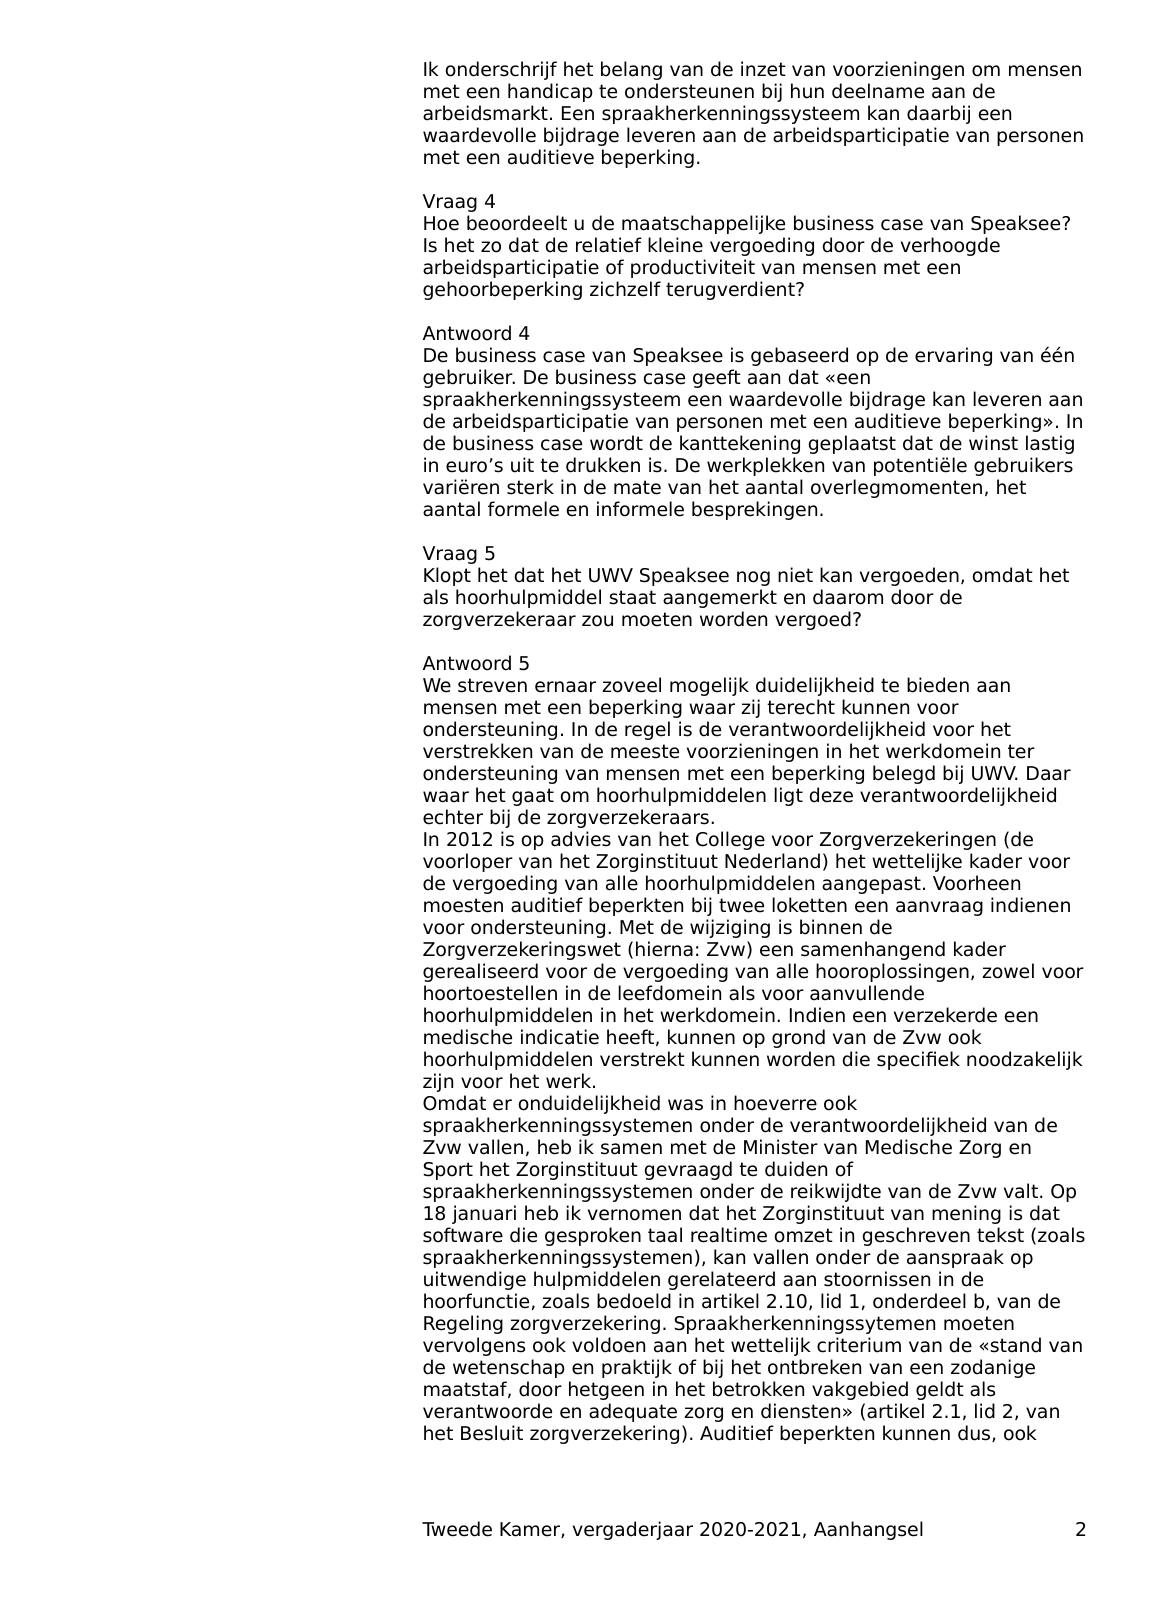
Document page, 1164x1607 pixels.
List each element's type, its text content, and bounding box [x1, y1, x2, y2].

text Antwoord 4 [422, 323, 1087, 345]
text Ik onderschrijf het belang van de inzet van voorzieningen om mensen met een handicap te ondersteunen bij hun deelname aan de arbeidsmarkt. Een spraakherkenningssysteem kan daarbij een waardevolle bijdrage leveren aan de arbeidsparticipatie van personen met een auditieve beperking. [422, 59, 1087, 169]
text Hoe beoordeelt u de maatschappelijke business case van Speaksee? Is het zo dat de relatief kleine vergoeding door de verhoogde arbeidsparticipatie of productiviteit van mensen met een gehoorbeperking zichzelf terugverdient? [422, 213, 1087, 301]
text Vraag 5 [422, 543, 1087, 565]
text Omdat er onduidelijkheid was in hoeverre ook spraakherkenningssystemen onder de verantwoordelijkheid van de Zvw vallen, heb ik samen met de Minister van Medische Zorg en Sport het Zorginstituut gevraagd te duiden of spraakherkenningssystemen onder de reikwijdte van de Zvw valt. Op 18 januari heb ik vernomen dat het Zorginstituut van mening is dat software die gesproken taal realtime omzet in geschreven tekst (zoals spraakherkenningssystemen), kan vallen onder de aanspraak op uitwendige hulpmiddelen gerelateerd aan stoornissen in de hoorfunctie, zoals bedoeld in artikel 2.10, lid 1, onderdeel b, van de Regeling zorgverzekering. Spraakherkenningssytemen moeten vervolgens ook voldoen aan het wettelijk criterium van de «stand van de wetenschap en praktijk of bij het ontbreken van een zodanige maatstaf, door hetgeen in het betrokken vakgebied geldt als verantwoorde en adequate zorg en diensten» (artikel 2.1, lid 2, van het Besluit zorgverzekering). Auditief beperkten kunnen dus, ook [422, 1093, 1087, 1444]
text De business case van Speaksee is gebaseerd op de ervaring van één gebruiker. De business case geeft aan dat «een spraakherkenningssysteem een waardevolle bijdrage kan leveren aan de arbeidsparticipatie van personen met een auditieve beperking». In de business case wordt de kanttekening geplaatst dat de winst lastig in euro’s uit te drukken is. De werkplekken van potentiële gebruikers variëren sterk in de mate van het aantal overlegmomenten, het aantal formele en informele besprekingen. [422, 345, 1087, 521]
text Vraag 4 [422, 191, 1087, 213]
text Klopt het dat het UWV Speaksee nog niet kan vergoeden, omdat het als hoorhulpmiddel staat aangemerkt en daarom door de zorgverzekeraar zou moeten worden vergoed? [422, 565, 1087, 631]
text Antwoord 5 [422, 653, 1087, 675]
text We streven ernaar zoveel mogelijk duidelijkheid te bieden aan mensen met een beperking waar zij terecht kunnen voor ondersteuning. In de regel is de verantwoordelijkheid voor het verstrekken van de meeste voorzieningen in het werkdomein ter ondersteuning van mensen met een beperking belegd bij UWV. Daar waar het gaat om hoorhulpmiddelen ligt deze verantwoordelijkheid echter bij de zorgverzekeraars. [422, 675, 1087, 829]
text In 2012 is op advies van het College voor Zorgverzekeringen (de voorloper van het Zorginstituut Nederland) het wettelijke kader voor de vergoeding van alle hoorhulpmiddelen aangepast. Voorheen moesten auditief beperkten bij twee loketten een aanvraag indienen voor ondersteuning. Met de wijziging is binnen de Zorgverzekeringswet (hierna: Zvw) een samenhangend kader gerealiseerd voor de vergoeding van alle hooroplossingen, zowel voor hoortoestellen in de leefdomein als voor aanvullende hoorhulpmiddelen in het werkdomein. Indien een verzekerde een medische indicatie heeft, kunnen op grond van de Zvw ook hoorhulpmiddelen verstrekt kunnen worden die specifiek noodzakelijk zijn voor het werk. [422, 829, 1087, 1093]
